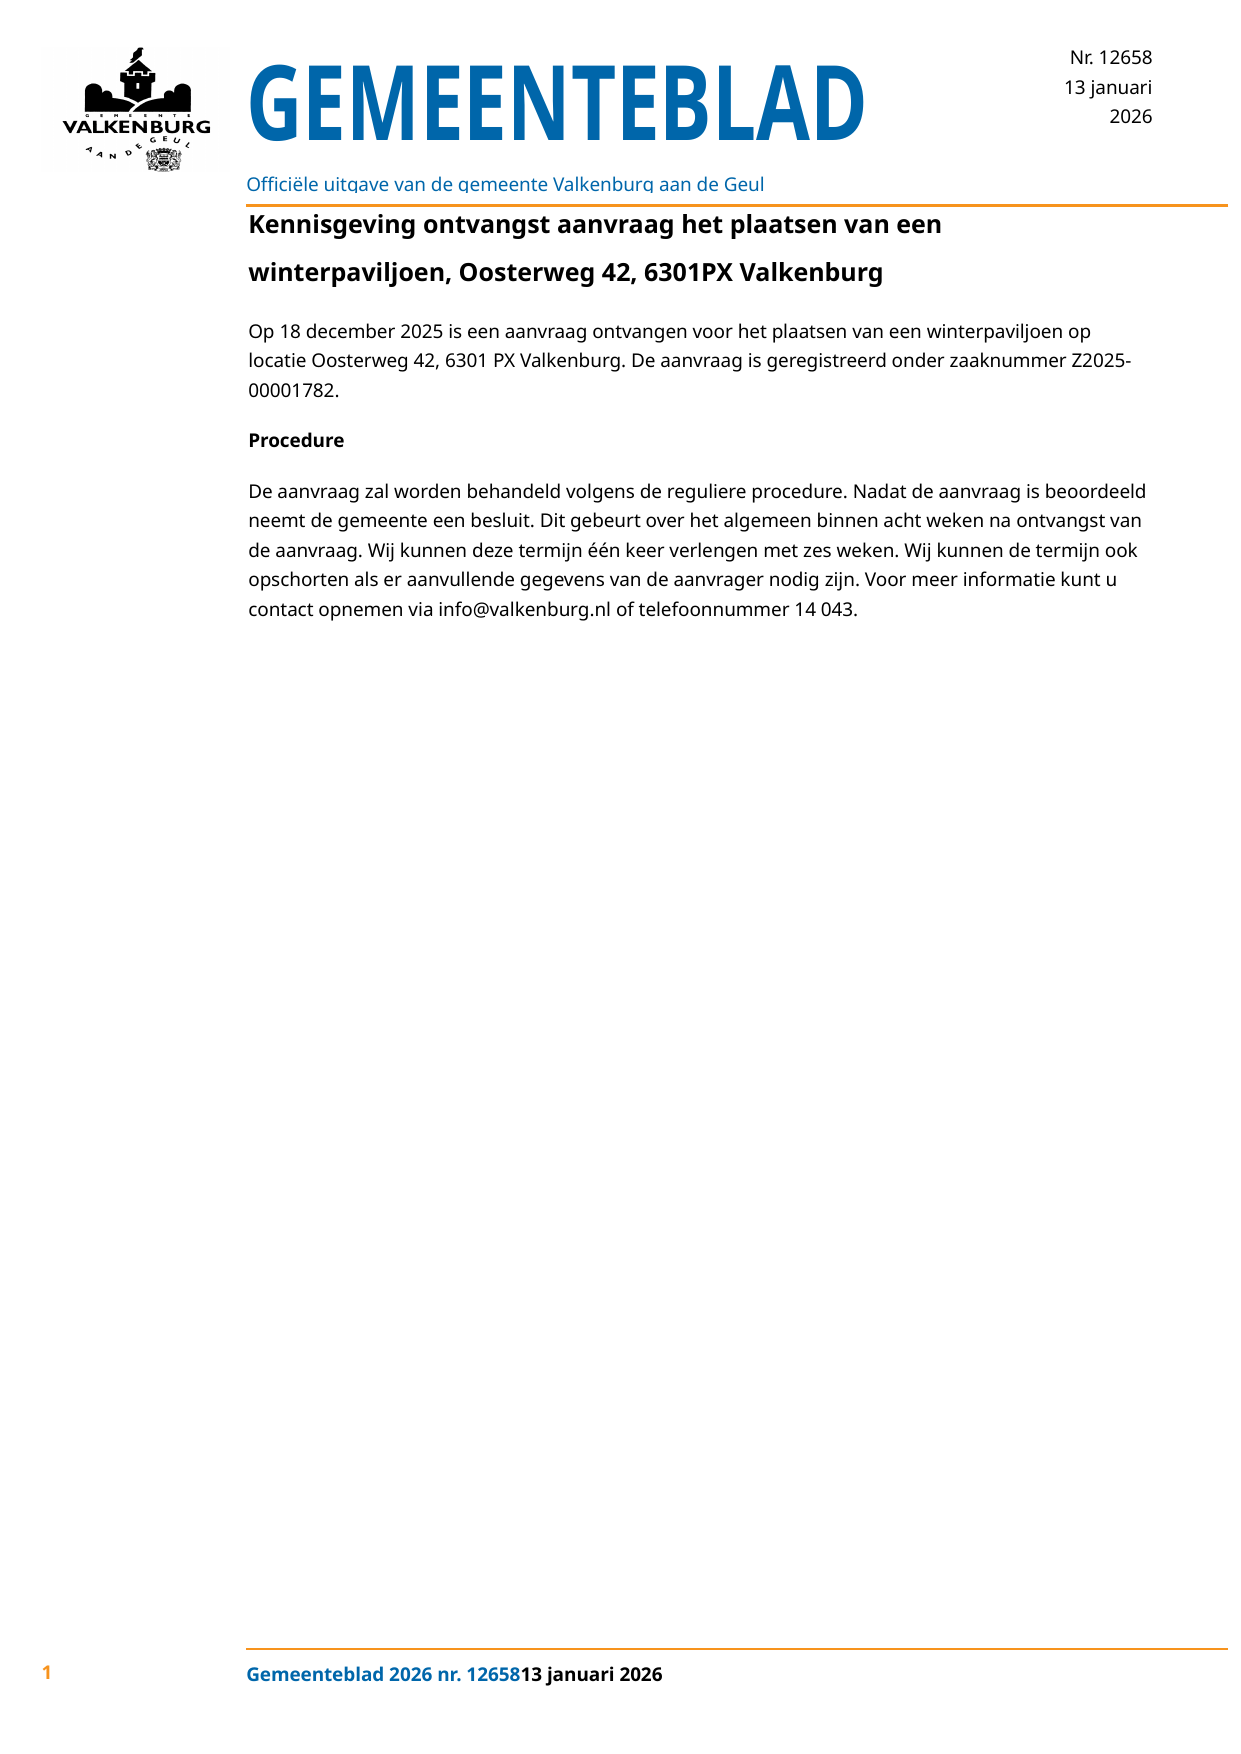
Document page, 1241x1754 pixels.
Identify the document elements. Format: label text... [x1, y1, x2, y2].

text Procedure [248, 427, 1152, 453]
text De aanvraag zal worden behandeld volgens de reguliere procedure. Nadat de aanvraag is beoordeeld neemt de gemeente een besluit. Dit gebeurt over het algemeen binnen acht weken na ontvangst van de aanvraag. Wij kunnen deze termijn één keer verlengen met zes weken. Wij kunnen de termijn ook opschorten als er aanvullende gegevens van de aanvrager nodig zijn. Voor meer informatie kunt u contact opnemen via info@valkenburg.nl of telefoonnummer 14 043. [248, 478, 1152, 622]
text Kennisgeving ontvangst aanvraag het plaatsen van een winterpaviljoen, Oosterweg 42, 6301PX Valkenburg [248, 207, 1152, 288]
picture [41, 47, 231, 172]
text Op 18 december 2025 is een aanvraag ontvangen voor het plaatsen van een winterpaviljoen op locatie Oosterweg 42, 6301 PX Valkenburg. De aanvraag is geregistreerd onder zaaknummer Z2025-00001782. [248, 318, 1152, 403]
